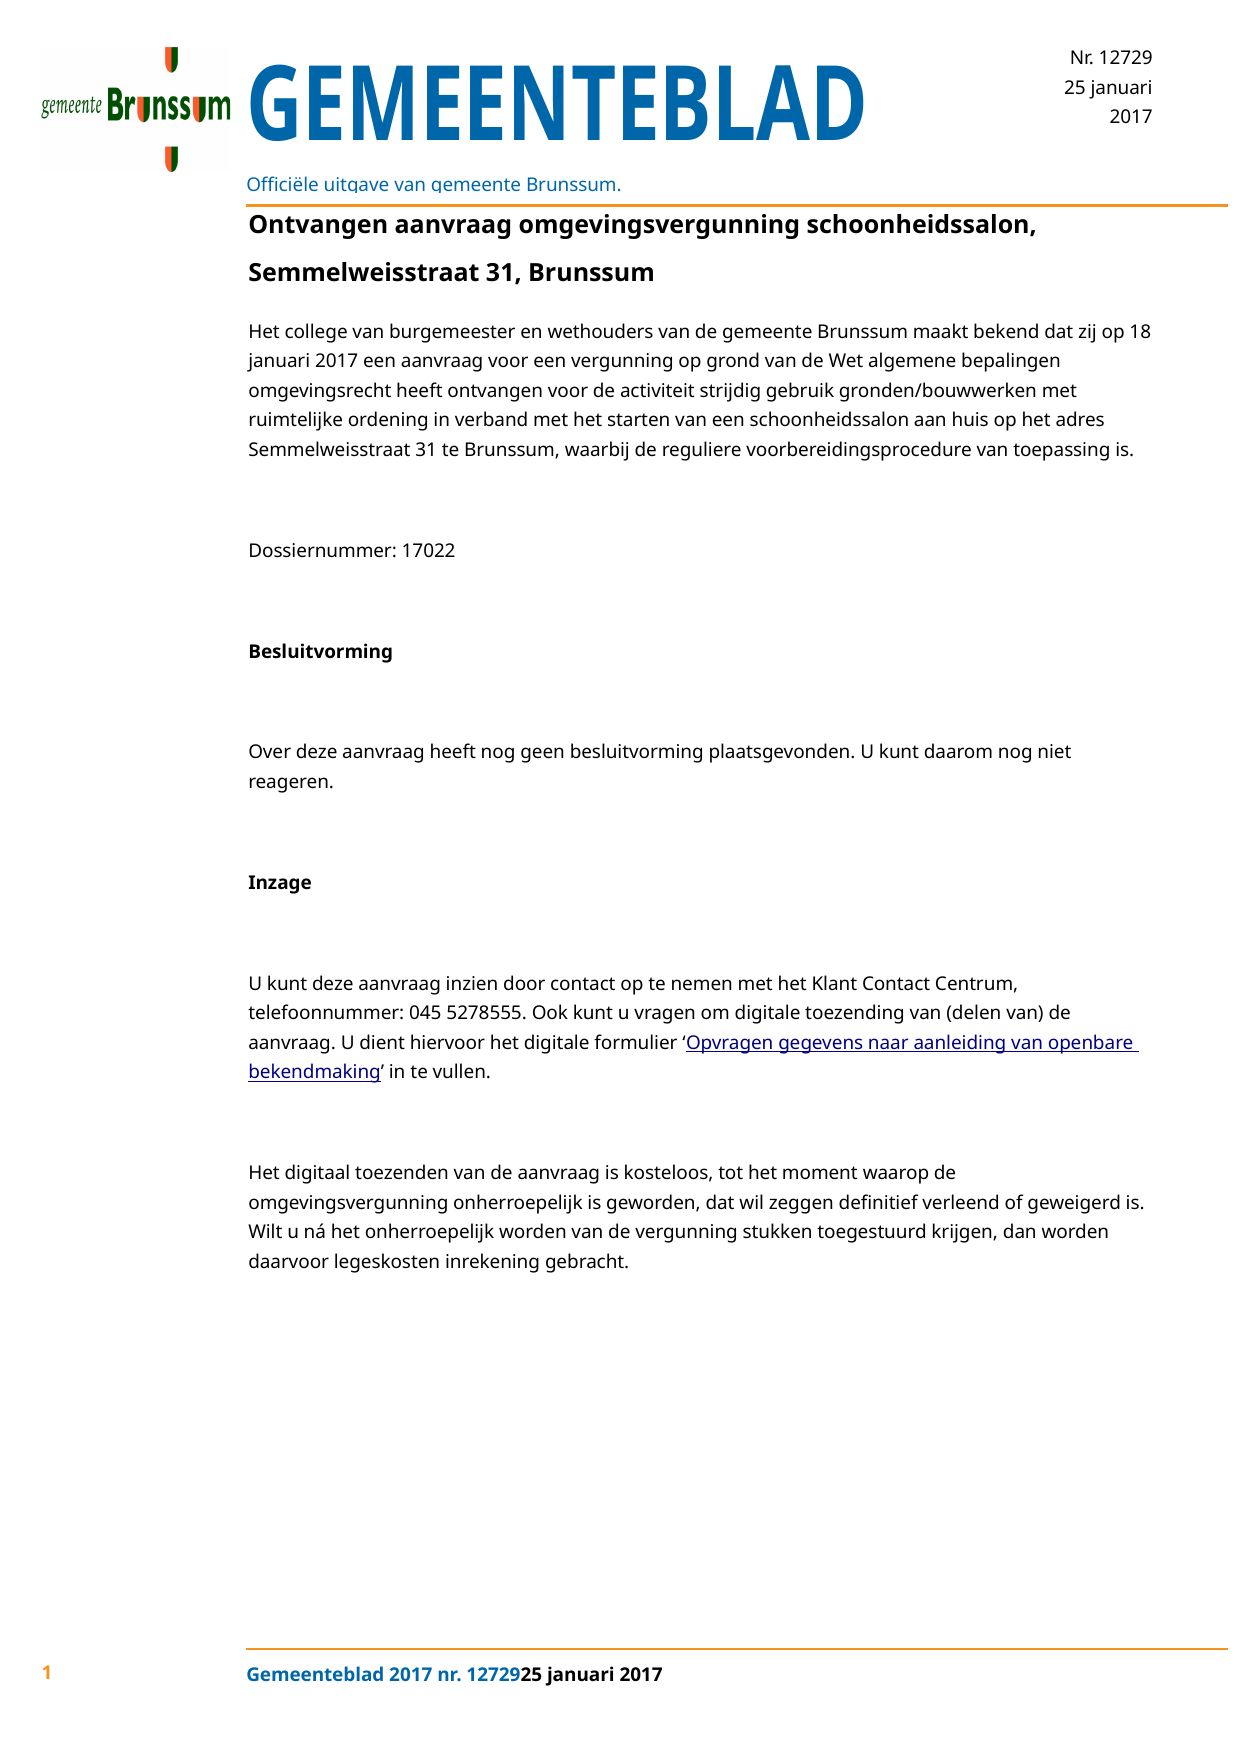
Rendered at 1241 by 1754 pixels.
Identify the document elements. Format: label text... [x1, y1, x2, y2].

picture [41, 47, 231, 172]
text Het digitaal toezenden van de aanvraag is kosteloos, tot het moment waarop de omgevingsvergunning onherroepelijk is geworden, dat wil zeggen definitief verleend of geweigerd is. Wilt u ná het onherroepelijk worden van de vergunning stukken toegestuurd krijgen, dan worden daarvoor legeskosten inrekening gebracht. [248, 1159, 1152, 1274]
text Over deze aanvraag heeft nog geen besluitvorming plaatsgevonden. U kunt daarom nog niet reageren. [248, 739, 1152, 794]
text Dossiernummer: 17022 [248, 537, 1152, 563]
text Besluitvorming [248, 638, 1152, 664]
text Inzage [248, 869, 1152, 895]
text Het college van burgemeester en wethouders van de gemeente Brunssum maakt bekend dat zij op 18 januari 2017 een aanvraag voor een vergunning op grond van de Wet algemene bepalingen omgevingsrecht heeft ontvangen voor de activiteit strijdig gebruik gronden/bouwwerken met ruimtelijke ordening in verband met het starten van een schoonheidssalon aan huis op het adres Semmelweisstraat 31 te Brunssum, waarbij de reguliere voorbereidingsprocedure van toepassing is. [248, 318, 1152, 462]
text Ontvangen aanvraag omgevingsvergunning schoonheidssalon, Semmelweisstraat 31, Brunssum [248, 207, 1152, 288]
text U kunt deze aanvraag inzien door contact op te nemen met het Klant Contact Centrum, telefoonnummer: 045 5278555. Ook kunt u vragen om digitale toezending van (delen van) de aanvraag. U dient hiervoor het digitale formulier ‘Opvragen gegevens naar aanleiding van openbare bekendmaking’ in te vullen. [248, 970, 1152, 1084]
